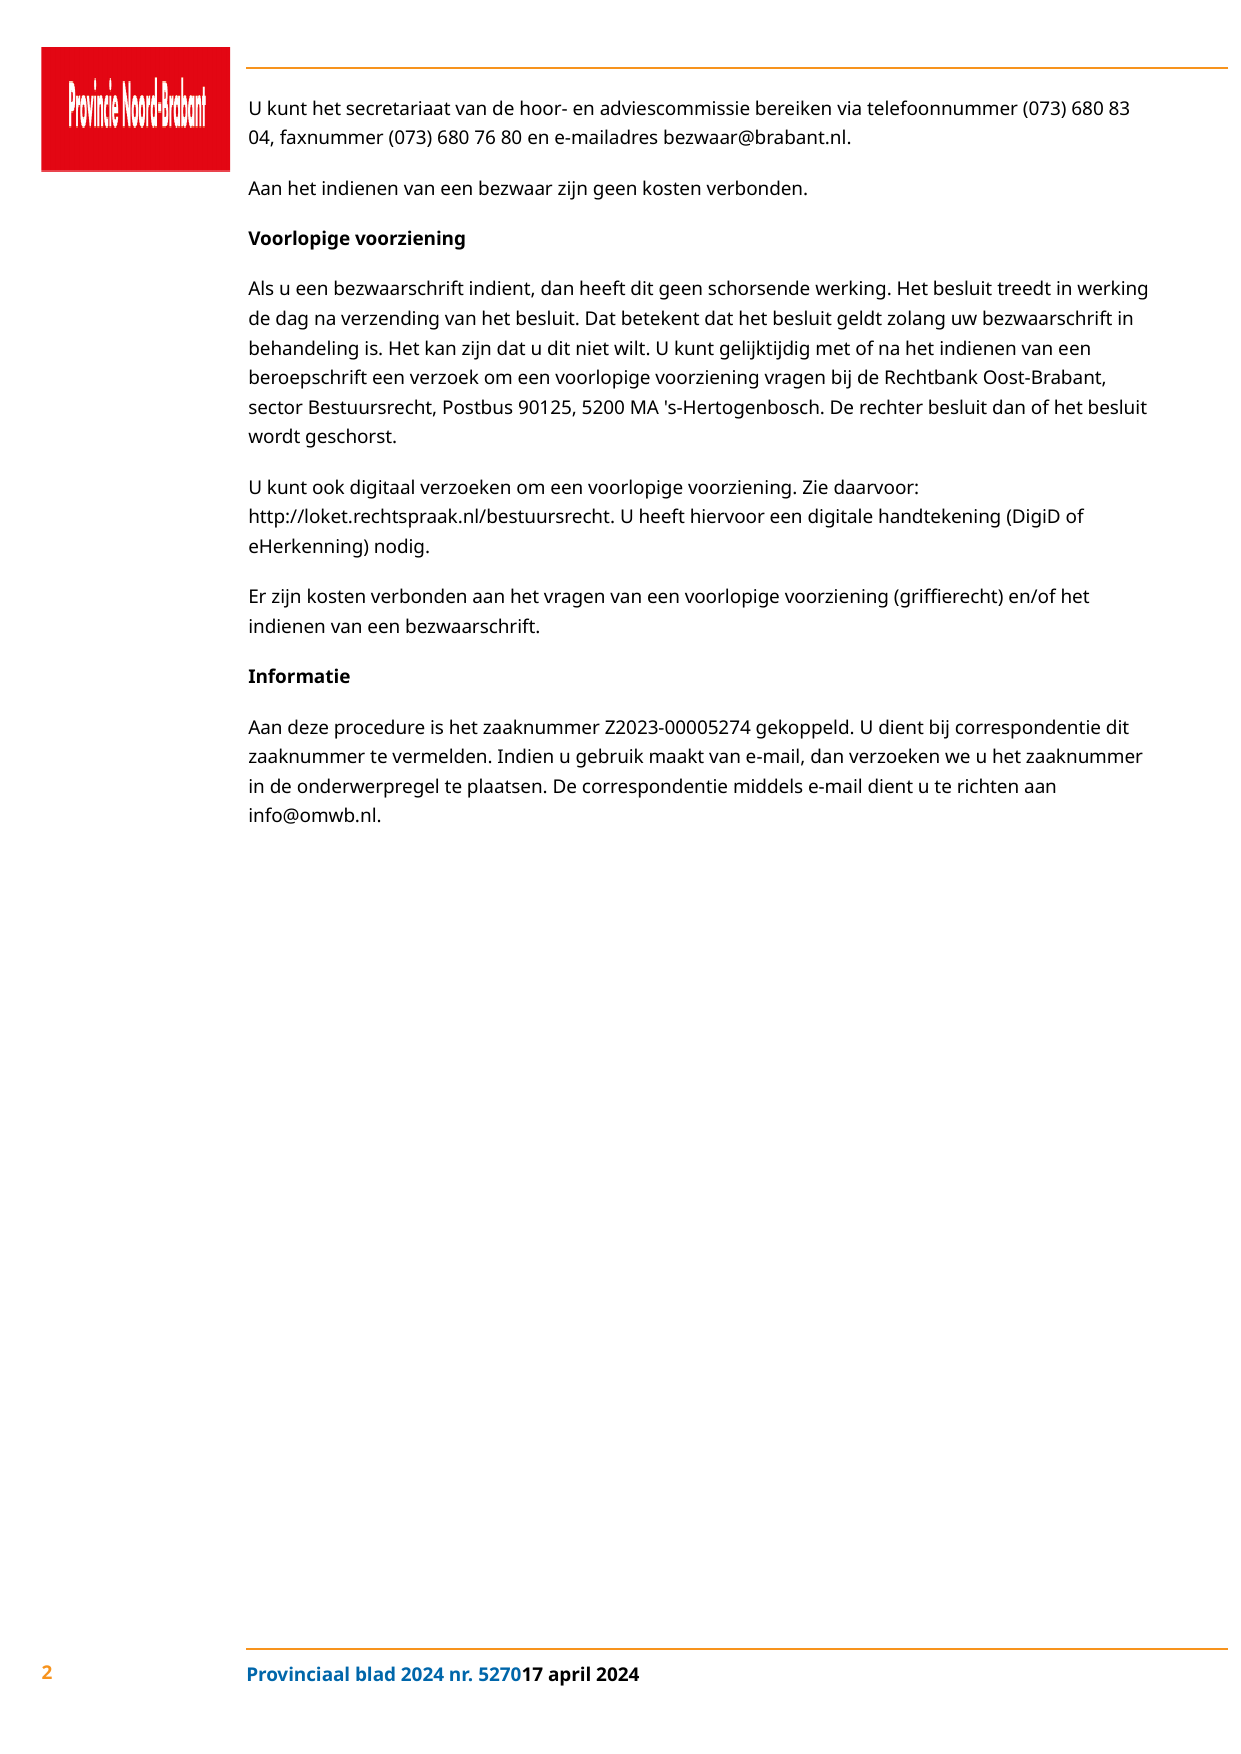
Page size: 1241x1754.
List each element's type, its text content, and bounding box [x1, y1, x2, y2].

text Informatie [248, 663, 1152, 689]
text Voorlopige voorziening [248, 225, 1152, 251]
picture [41, 47, 231, 172]
text U kunt ook digitaal verzoeken om een voorlopige voorziening. Zie daarvoor: http://loket.rechtspraak.nl/bestuursrecht. U heeft hiervoor een digitale handtekening (DigiD of eHerkenning) nodig. [248, 474, 1152, 559]
text Er zijn kosten verbonden aan het vragen van een voorlopige voorziening (griffierecht) en/of het indienen van een bezwaarschrift. [248, 583, 1152, 639]
text Aan het indienen van een bezwaar zijn geen kosten verbonden. [248, 175, 1152, 201]
text Als u een bezwaarschrift indient, dan heeft dit geen schorsende werking. Het besluit treedt in werking de dag na verzending van het besluit. Dat betekent dat het besluit geldt zolang uw bezwaarschrift in behandeling is. Het kan zijn dat u dit niet wilt. U kunt gelijktijdig met of na het indienen van een beroepschrift een verzoek om een voorlopige voorziening vragen bij de Rechtbank Oost-Brabant, sector Bestuursrecht, Postbus 90125, 5200 MA 's‑Hertogenbosch. De rechter besluit dan of het besluit wordt geschorst. [248, 276, 1152, 449]
text Aan deze procedure is het zaaknummer Z2023-00005274 gekoppeld. U dient bij correspondentie dit zaaknummer te vermelden. Indien u gebruik maakt van e-mail, dan verzoeken we u het zaaknummer in de onderwerpregel te plaatsen. De correspondentie middels e-mail dient u te richten aan info@omwb.nl. [248, 714, 1152, 828]
text U kunt het secretariaat van de hoor- en adviescommissie bereiken via telefoonnummer (073) 680 83 04, faxnummer (073) 680 76 80 en e-mailadres bezwaar@brabant.nl. [248, 95, 1152, 150]
